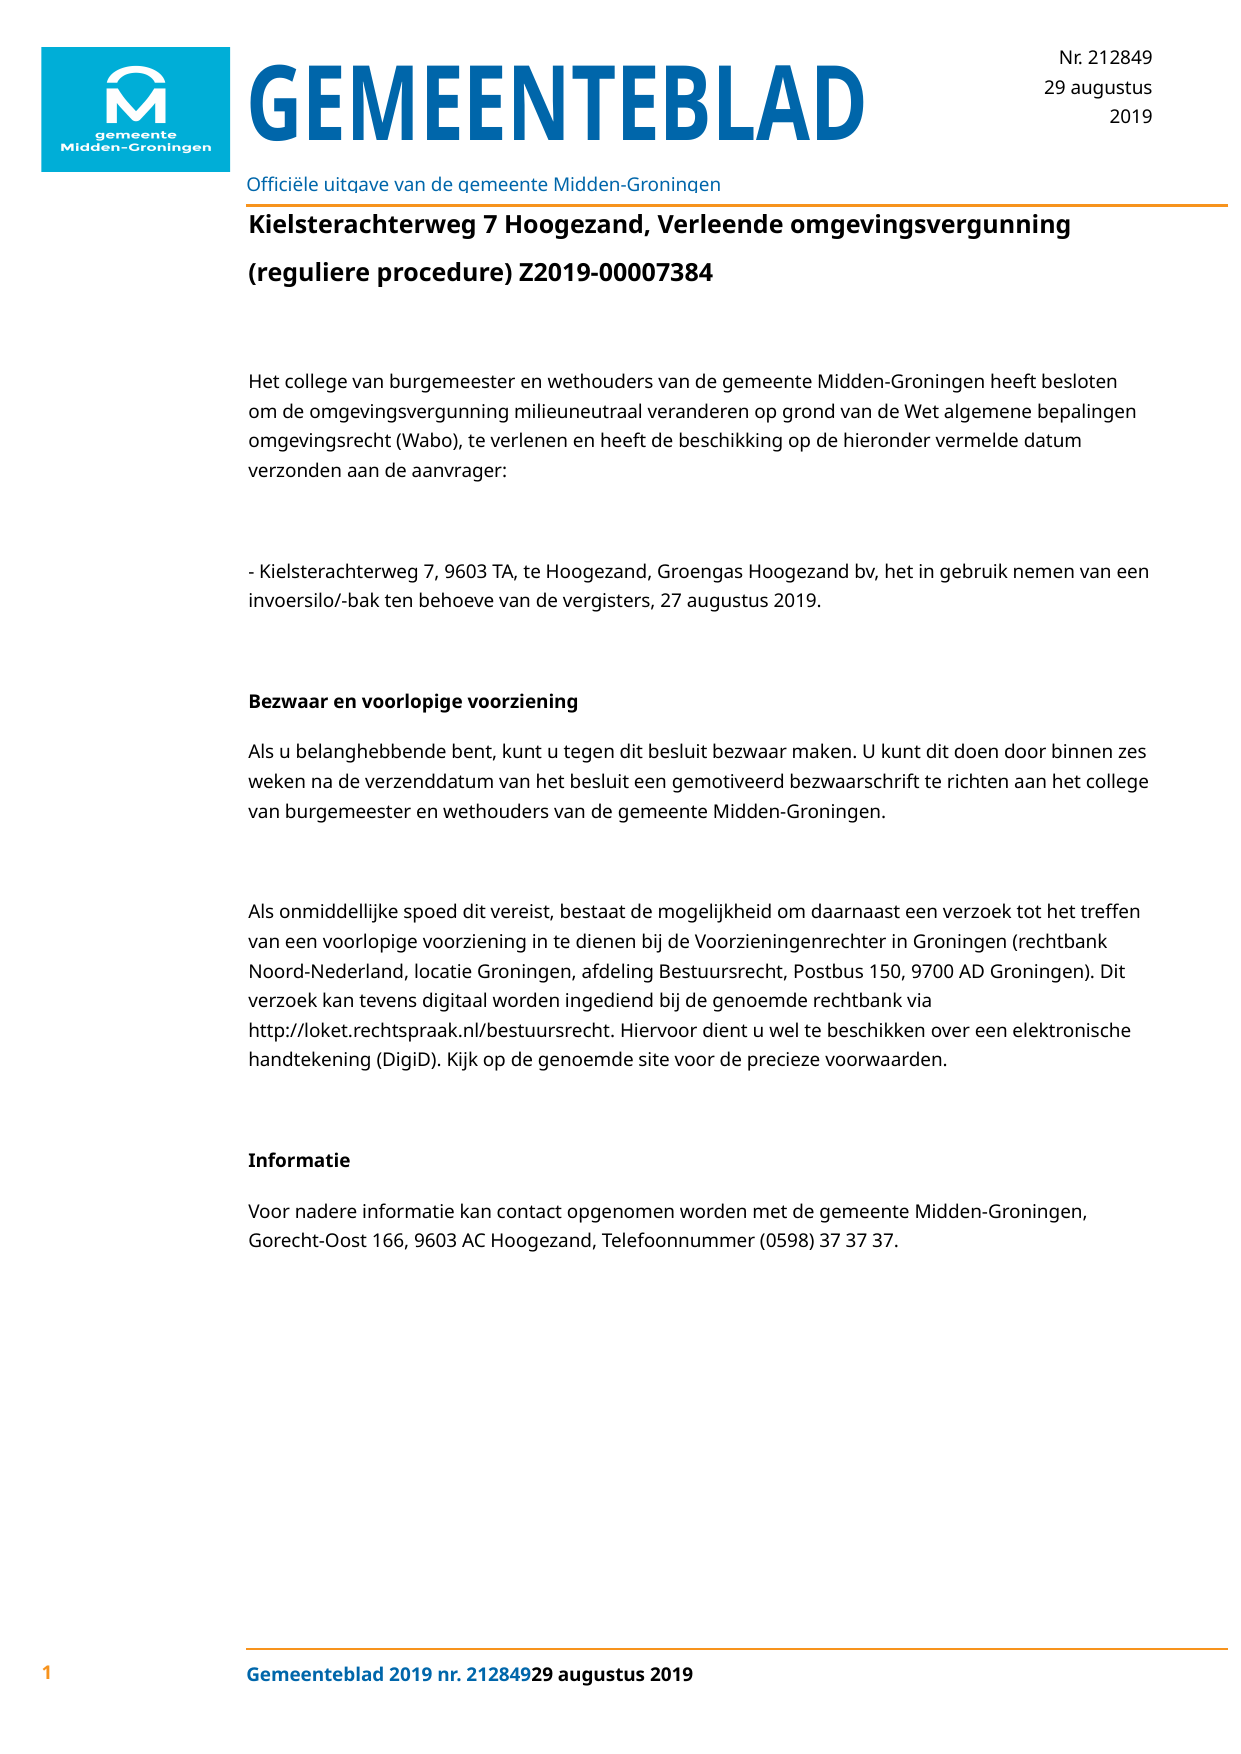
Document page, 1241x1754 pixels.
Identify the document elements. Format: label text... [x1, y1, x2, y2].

picture [108, 66, 164, 82]
text - Kielsterachterweg 7, 9603 TA, te Hoogezand, Groengas Hoogezand bv, het in gebruik nemen van een invoersilo/-bak ten behoeve van de vergisters, 27 augustus 2019. [248, 558, 1152, 613]
text Het college van burgemeester en wethouders van de gemeente Midden-Groningen heeft besloten om de omgevingsvergunning milieuneutraal veranderen op grond van de Wet algemene bepalingen omgevingsrecht (Wabo), te verlenen en heeft de beschikking op de hieronder vermelde datum verzonden aan de aanvrager: [248, 368, 1152, 483]
text Bezwaar en voorlopige voorziening [248, 688, 1152, 714]
picture [184, 146, 190, 153]
text Kielsterachterweg 7 Hoogezand, Verleende omgevingsvergunning (reguliere procedure) Z2019-00007384 [248, 207, 1152, 288]
text Als onmiddellijke spoed dit vereist, bestaat de mogelijkheid om daarnaast een verzoek tot het treffen van een voorlopige voorziening in te dienen bij de Voorzieningenrechter in Groningen (rechtbank Noord-Nederland, locatie Groningen, afdeling Bestuursrecht, Postbus 150, 9700 AD Groningen). Dit verzoek kan tevens digitaal worden ingediend bij de genoemde rechtbank via http://loket.rechtspraak.nl/bestuursrecht. Hiervoor dient u wel te beschikken over een elektronische handtekening (DigiD). Kijk op de genoemde site voor de precieze voorwaarden. [248, 899, 1152, 1072]
text Voor nadere informatie kan contact opgenomen worden met de gemeente Midden-Groningen, Gorecht-Oost 166, 9603 AC Hoogezand, Telefoonnummer (0598) 37 37 37. [248, 1198, 1152, 1253]
picture [107, 89, 165, 122]
text Als u belanghebbende bent, kunt u tegen dit besluit bezwaar maken. U kunt dit doen door binnen zes weken na de verzenddatum van het besluit een gemotiveerd bezwaarschrift te richten aan het college van burgemeester en wethouders van de gemeente Midden-Groningen. [248, 739, 1152, 824]
text Informatie [248, 1147, 1152, 1173]
